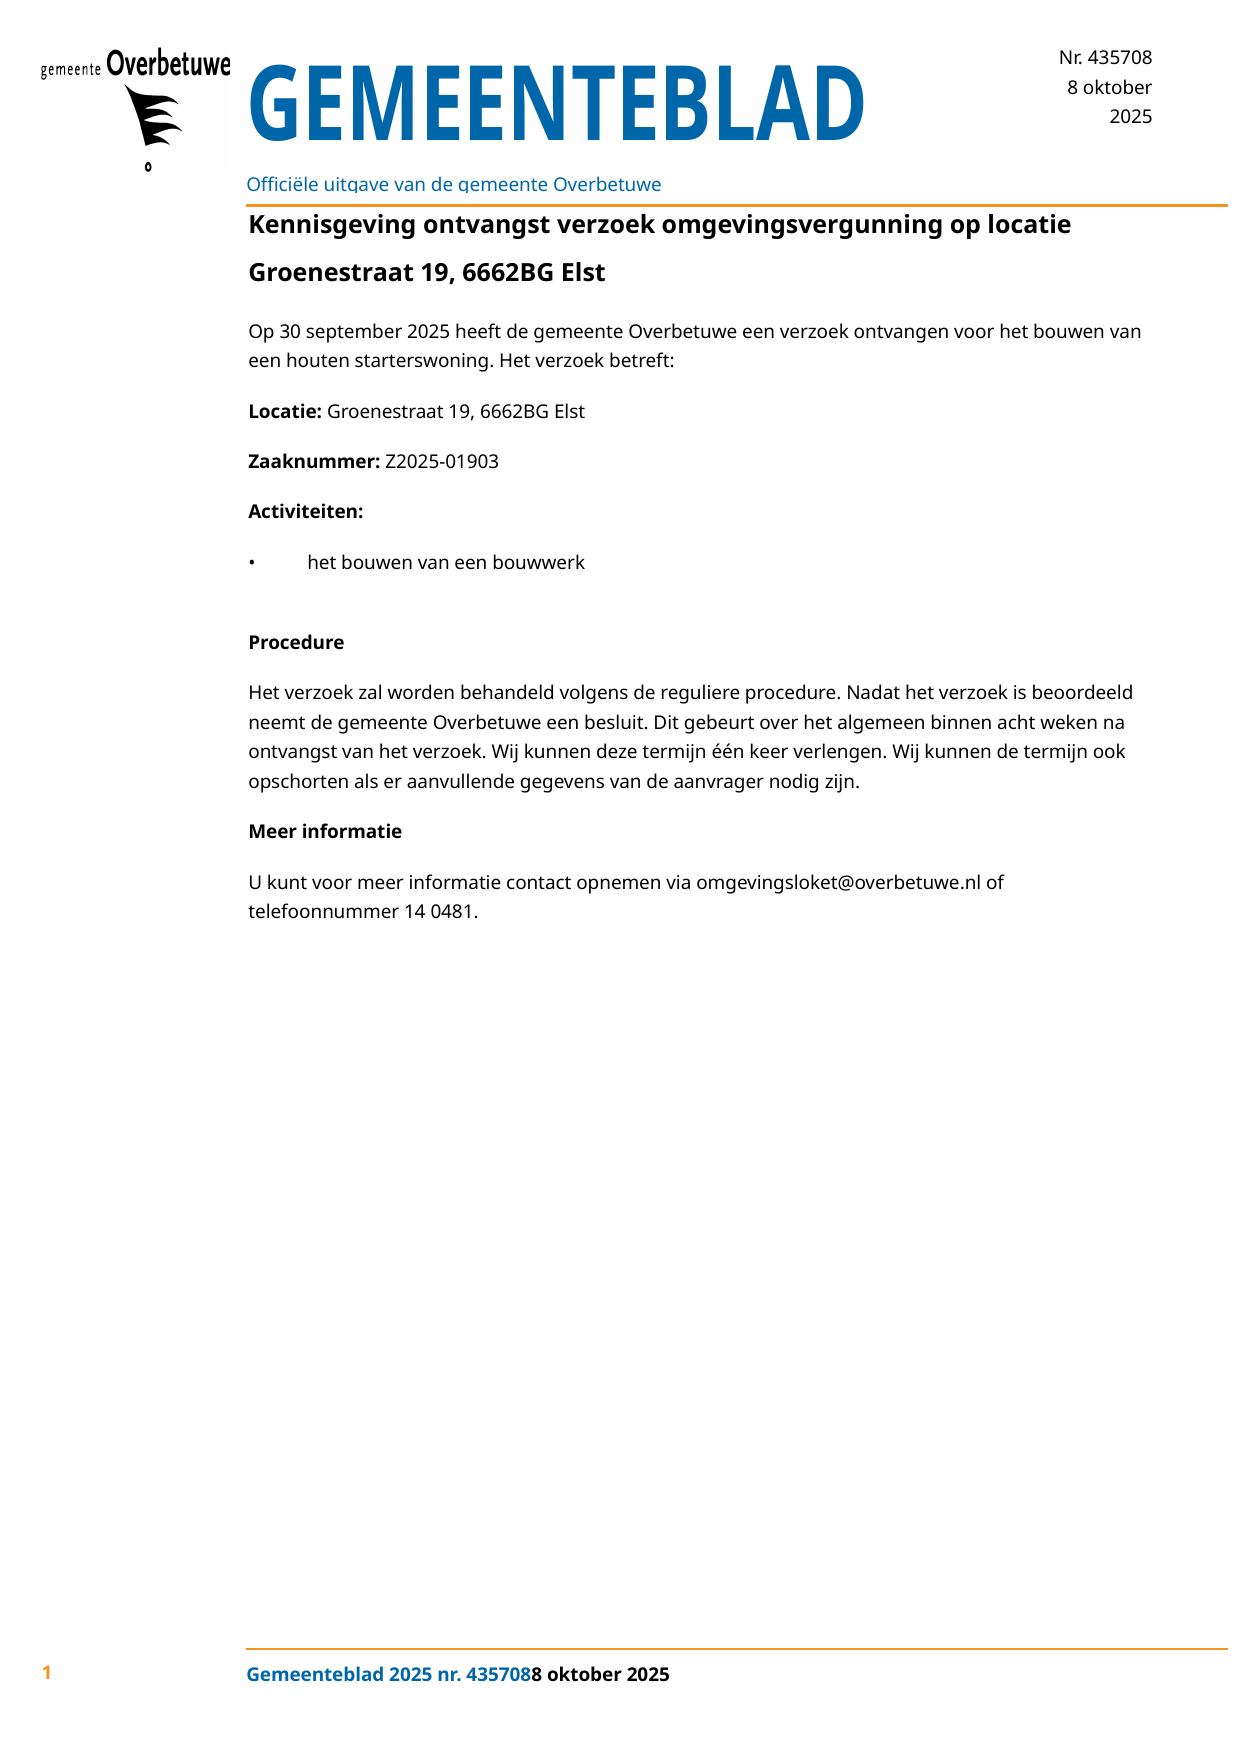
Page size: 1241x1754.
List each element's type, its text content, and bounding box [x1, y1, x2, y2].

text Het verzoek zal worden behandeld volgens de reguliere procedure. Nadat het verzoek is beoordeeld neemt de gemeente Overbetuwe een besluit. Dit gebeurt over het algemeen binnen acht weken na ontvangst van het verzoek. Wij kunnen deze termijn één keer verlengen. Wij kunnen de termijn ook opschorten als er aanvullende gegevens van de aanvrager nodig zijn. [248, 679, 1152, 794]
list het bouwen van een bouwwerk [248, 549, 1152, 575]
text Activiteiten: [248, 499, 1152, 524]
text Op 30 september 2025 heeft de gemeente Overbetuwe een verzoek ontvangen voor het bouwen van een houten starterswoning. Het verzoek betreft: [248, 318, 1152, 373]
picture [41, 47, 231, 172]
text Kennisgeving ontvangst verzoek omgevingsvergunning op locatie Groenestraat 19, 6662BG Elst [248, 207, 1152, 288]
text Zaaknummer: Z2025-01903 [248, 448, 1152, 474]
text Procedure [248, 629, 1152, 655]
text U kunt voor meer informatie contact opnemen via omgevingsloket@overbetuwe.nl of telefoonnummer 14 0481. [248, 869, 1152, 924]
text Meer informatie [248, 819, 1152, 844]
text Locatie: Groenestraat 19, 6662BG Elst [248, 398, 1152, 424]
